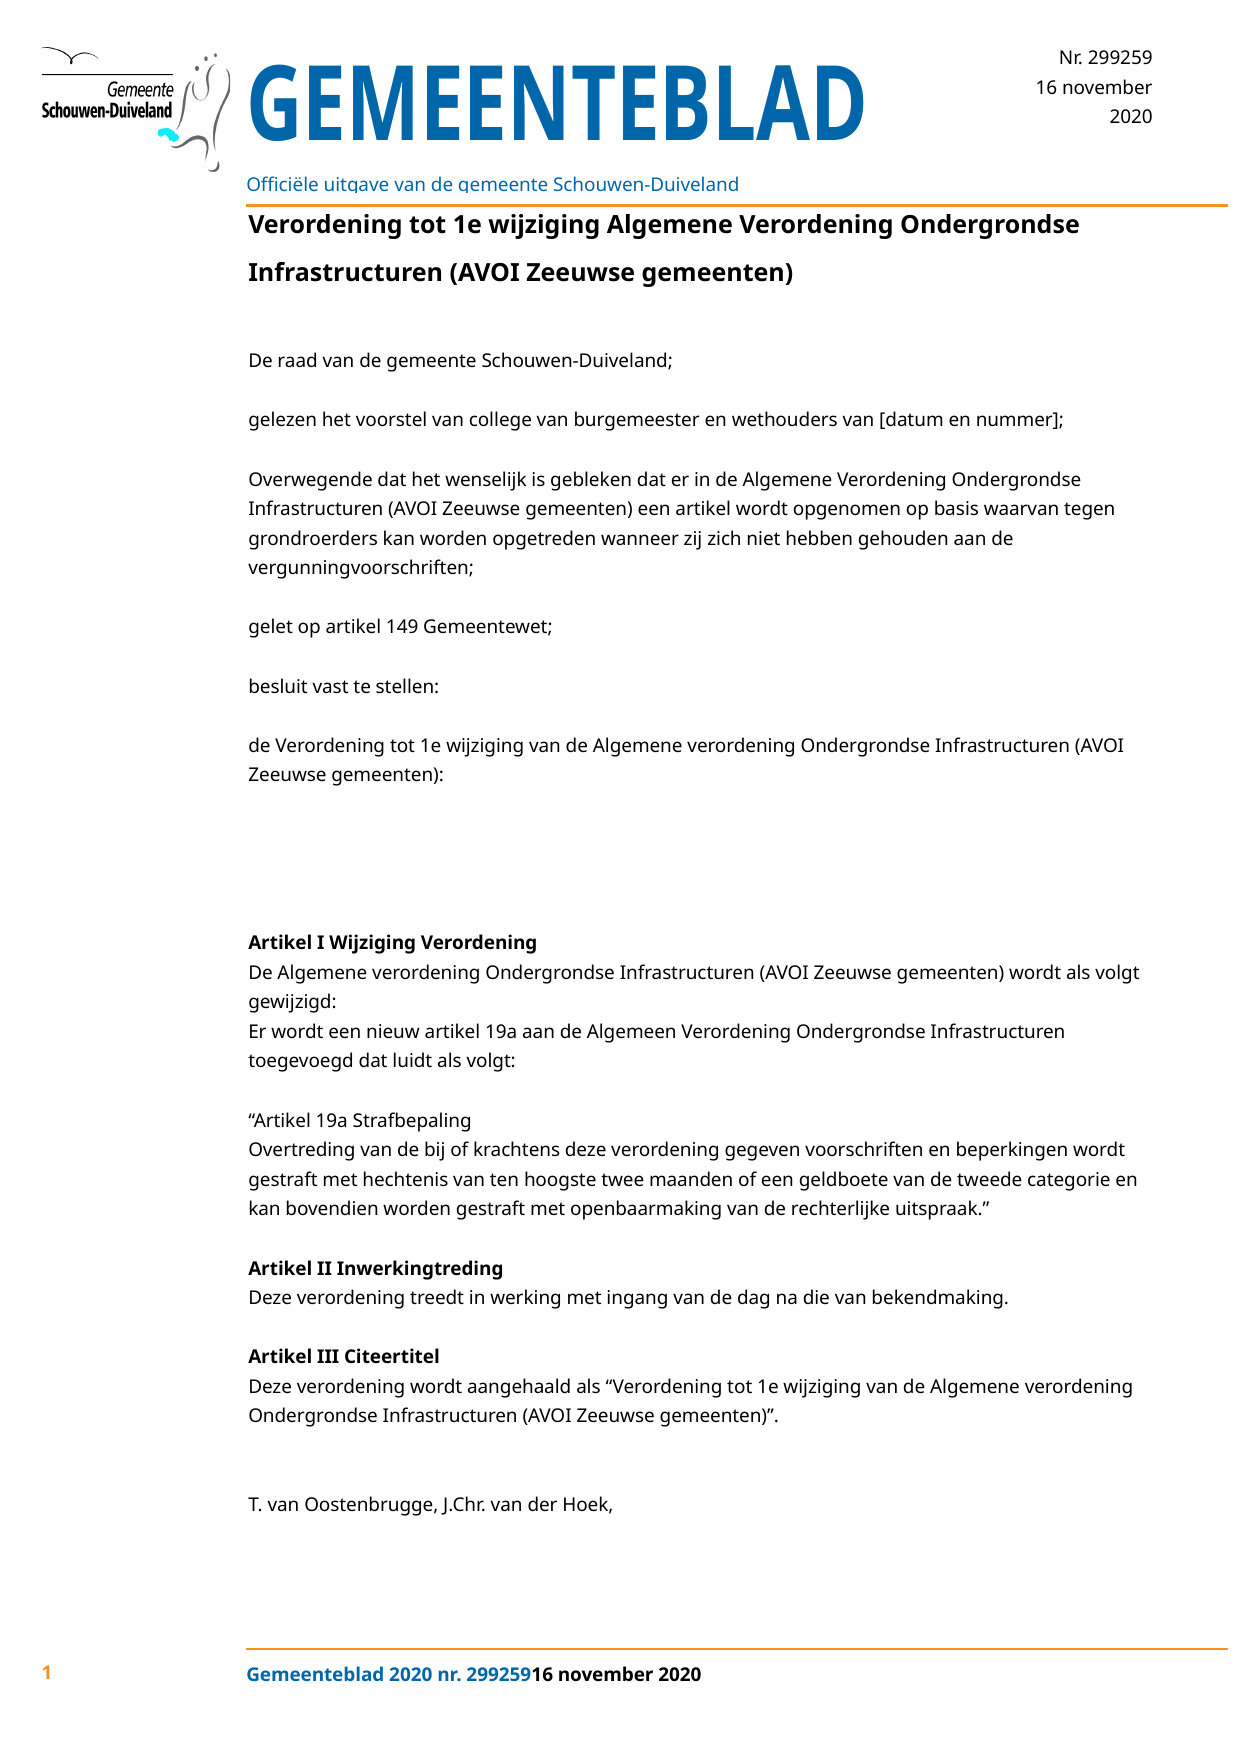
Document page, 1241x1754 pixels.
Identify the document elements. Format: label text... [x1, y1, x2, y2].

text gelet op artikel 149 Gemeentewet; [248, 614, 1152, 639]
picture [41, 47, 231, 172]
text Deze verordening treedt in werking met ingang van de dag na die van bekendmaking. [248, 1284, 1152, 1310]
text Artikel III Citeertitel [248, 1343, 1152, 1369]
text Overtreding van de bij of krachtens deze verordening gegeven voorschriften en beperkingen wordt gestraft met hechtenis van ten hoogste twee maanden of een geldboete van de tweede categorie en kan bovendien worden gestraft met openbaarmaking van de rechterlijke uitspraak.” [248, 1136, 1152, 1221]
text Overwegende dat het wenselijk is gebleken dat er in de Algemene Verordening Ondergrondse Infrastructuren (AVOI Zeeuwse gemeenten) een artikel wordt opgenomen op basis waarvan tegen grondroerders kan worden opgetreden wanneer zij zich niet hebben gehouden aan de vergunningvoorschriften; [248, 466, 1152, 580]
text Deze verordening wordt aangehaald als “Verordening tot 1e wijziging van de Algemene verordening Ondergrondse Infrastructuren (AVOI Zeeuwse gemeenten)”. [248, 1373, 1152, 1428]
text Artikel I Wijziging Verordening [248, 929, 1152, 955]
text besluit vast te stellen: [248, 673, 1152, 699]
text gelezen het voorstel van college van burgemeester en wethouders van [datum en nummer]; [248, 407, 1152, 432]
text T. van Oostenbrugge, J.Chr. van der Hoek, [248, 1491, 1152, 1517]
text de Verordening tot 1e wijziging van de Algemene verordening Ondergrondse Infrastructuren (AVOI Zeeuwse gemeenten): [248, 732, 1152, 787]
text De Algemene verordening Ondergrondse Infrastructuren (AVOI Zeeuwse gemeenten) wordt als volgt gewijzigd: [248, 959, 1152, 1014]
text Verordening tot 1e wijziging Algemene Verordening Ondergrondse Infrastructuren (AVOI Zeeuwse gemeenten) [248, 207, 1152, 288]
text “Artikel 19a Strafbepaling [248, 1107, 1152, 1132]
text Artikel II Inwerkingtreding [248, 1255, 1152, 1280]
text Er wordt een nieuw artikel 19a aan de Algemeen Verordening Ondergrondse Infrastructuren toegevoegd dat luidt als volgt: [248, 1018, 1152, 1073]
text De raad van de gemeente Schouwen-Duiveland; [248, 347, 1152, 373]
